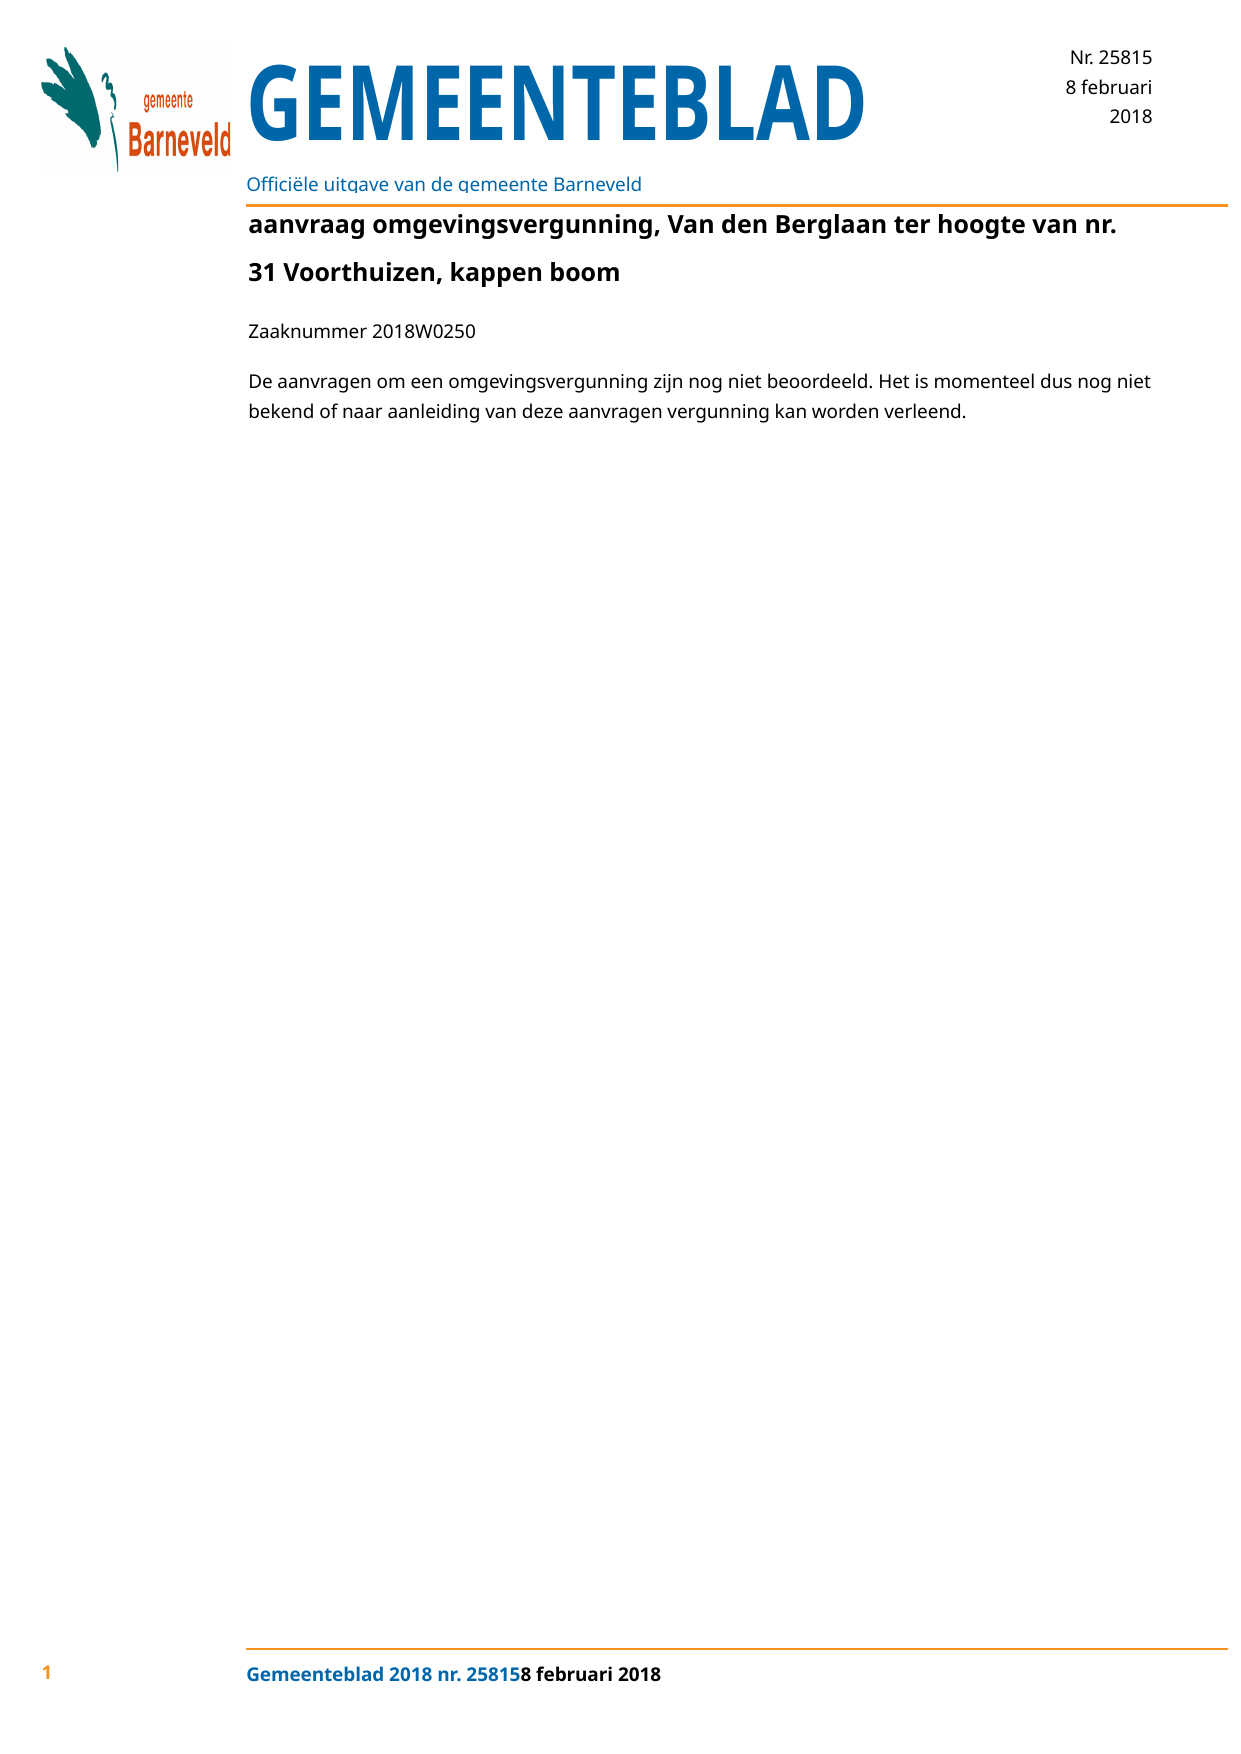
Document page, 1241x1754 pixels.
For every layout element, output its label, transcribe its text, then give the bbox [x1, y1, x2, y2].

text Zaaknummer 2018W0250 [248, 318, 1152, 344]
text De aanvragen om een omgevingsvergunning zijn nog niet beoordeeld. Het is momenteel dus nog niet bekend of naar aanleiding van deze aanvragen vergunning kan worden verleend. [248, 368, 1152, 424]
picture [41, 47, 231, 172]
text aanvraag omgevingsvergunning, Van den Berglaan ter hoogte van nr. 31 Voorthuizen, kappen boom [248, 207, 1152, 288]
